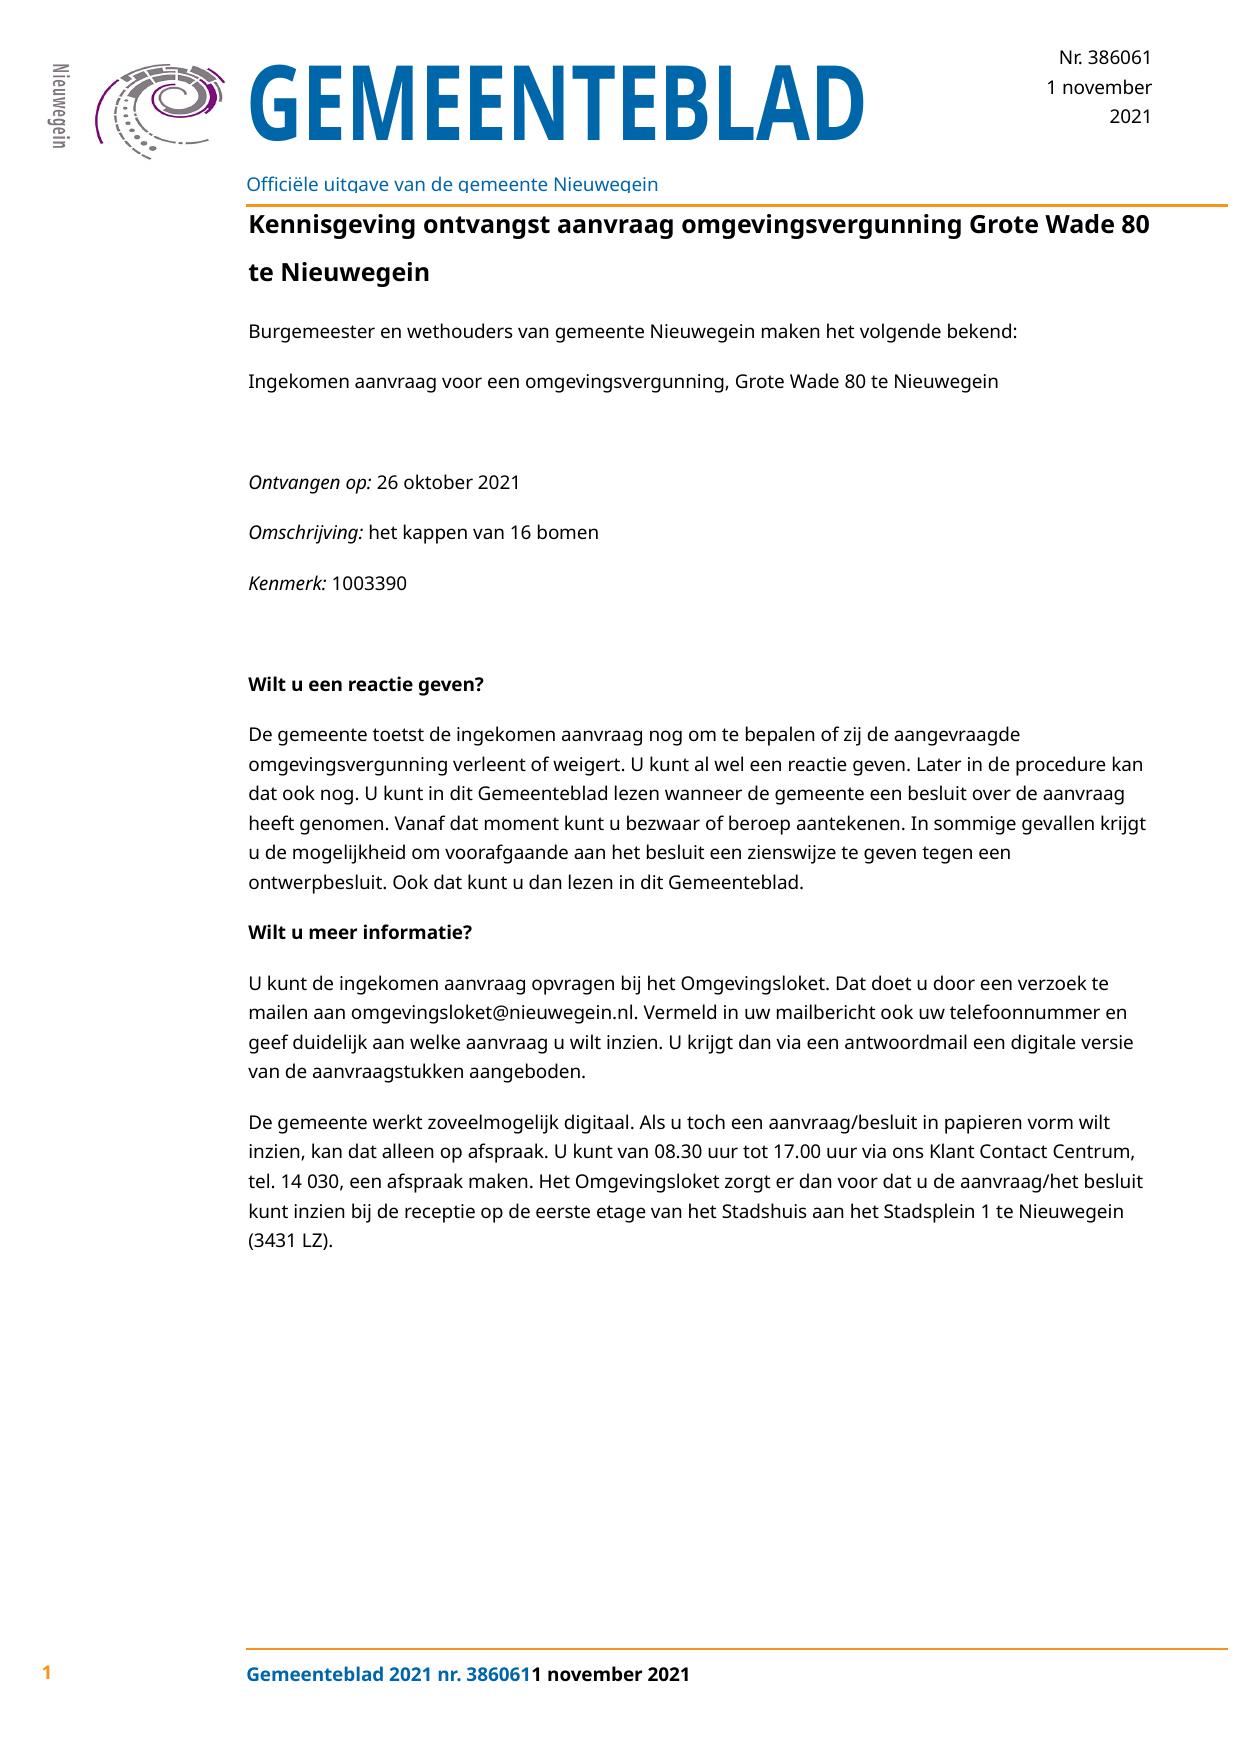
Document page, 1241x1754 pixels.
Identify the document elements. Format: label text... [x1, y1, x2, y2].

text De gemeente werkt zoveelmogelijk digitaal. Als u toch een aanvraag/besluit in papieren vorm wilt inzien, kan dat alleen op afspraak. U kunt van 08.30 uur tot 17.00 uur via ons Klant Contact Centrum, tel. 14 030, een afspraak maken. Het Omgevingsloket zorgt er dan voor dat u de aanvraag/het besluit kunt inzien bij de receptie op de eerste etage van het Stadshuis aan het Stadsplein 1 te Nieuwegein (3431 LZ). [248, 1109, 1152, 1253]
text U kunt de ingekomen aanvraag opvragen bij het Omgevingsloket. Dat doet u door een verzoek te mailen aan omgevingsloket@nieuwegein.nl. Vermeld in uw mailbericht ook uw telefoonnummer en geef duidelijk aan welke aanvraag u wilt inzien. U krijgt dan via een antwoordmail een digitale versie van de aanvraagstukken aangeboden. [248, 970, 1152, 1084]
text Burgemeester en wethouders van gemeente Nieuwegein maken het volgende bekend: [248, 318, 1152, 344]
text Kenmerk: 1003390 [248, 570, 1152, 596]
text Ingekomen aanvraag voor een omgevingsvergunning, Grote Wade 80 te Nieuwegein [248, 368, 1152, 394]
text De gemeente toetst de ingekomen aanvraag nog om te bepalen of zij de aangevraagde omgevingsvergunning verleent of weigert. U kunt al wel een reactie geven. Later in de procedure kan dat ook nog. U kunt in dit Gemeenteblad lezen wanneer de gemeente een besluit over de aanvraag heeft genomen. Vanaf dat moment kunt u bezwaar of beroep aantekenen. In sommige gevallen krijgt u de mogelijkheid om voorafgaande aan het besluit een zienswijze te geven tegen een ontwerpbesluit. Ook dat kunt u dan lezen in dit Gemeenteblad. [248, 721, 1152, 895]
text Wilt u meer informatie? [248, 919, 1152, 945]
text Kennisgeving ontvangst aanvraag omgevingsvergunning Grote Wade 80 te Nieuwegein [248, 207, 1152, 288]
picture [41, 47, 231, 172]
text Ontvangen op: 26 oktober 2021 [248, 469, 1152, 495]
text Wilt u een reactie geven? [248, 671, 1152, 697]
text Omschrijving: het kappen van 16 bomen [248, 519, 1152, 545]
